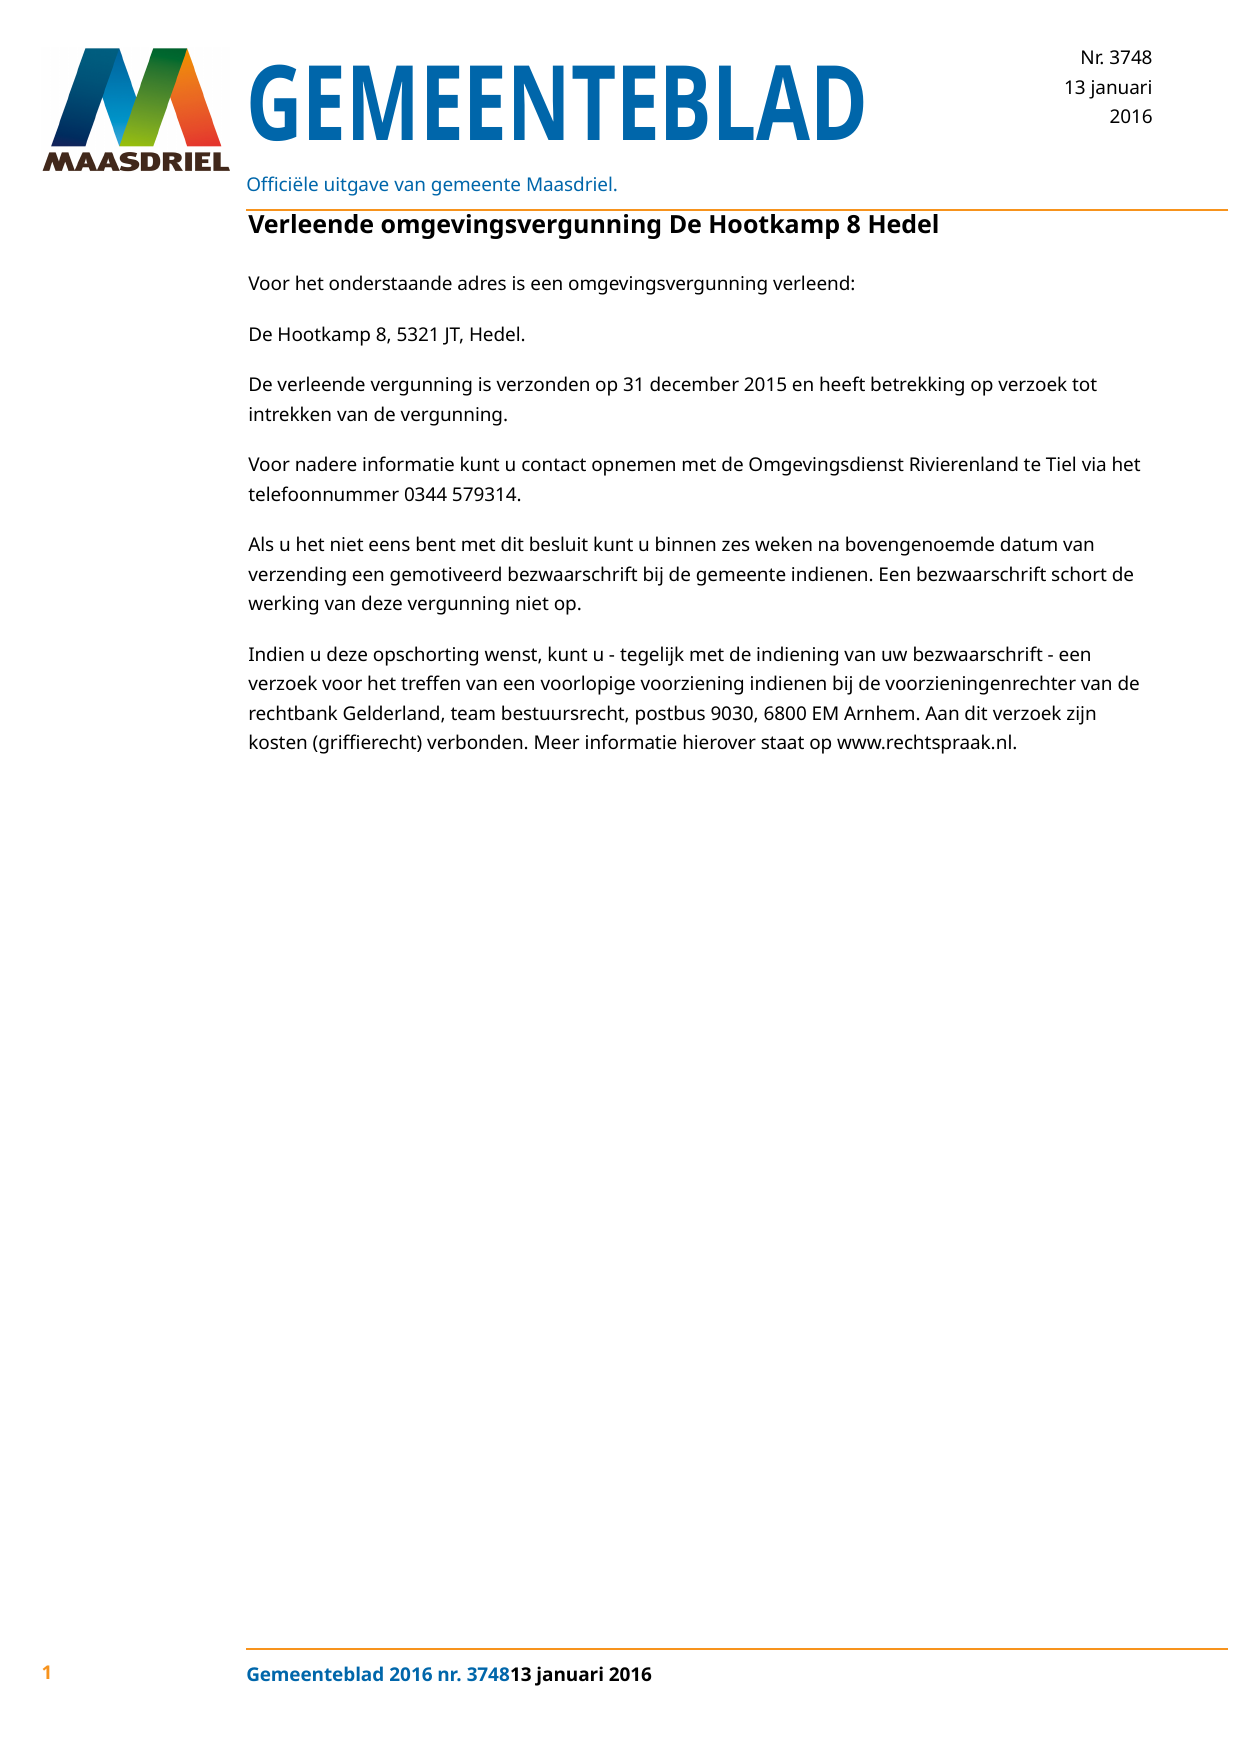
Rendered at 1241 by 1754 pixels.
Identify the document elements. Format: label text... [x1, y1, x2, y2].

text Voor nadere informatie kunt u contact opnemen met de Omgevingsdienst Rivierenland te Tiel via het telefoonnummer 0344 579314. [248, 451, 1152, 506]
text Verleende omgevingsvergunning De Hootkamp 8 Hedel [248, 211, 1152, 241]
text Als u het niet eens bent met dit besluit kunt u binnen zes weken na bovengenoemde datum van verzending een gemotiveerd bezwaarschrift bij de gemeente indienen. Een bezwaarschrift schort de werking van deze vergunning niet op. [248, 531, 1152, 616]
text Indien u deze opschorting wenst, kunt u - tegelijk met de indiening van uw bezwaarschrift - een verzoek voor het treffen van een voorlopige voorziening indienen bij de voorzieningenrechter van de rechtbank Gelderland, team bestuursrecht, postbus 9030, 6800 EM Arnhem. Aan dit verzoek zijn kosten (griffierecht) verbonden. Meer informatie hierover staat op www.rechtspraak.nl. [248, 641, 1152, 755]
text De verleende vergunning is verzonden op 31 december 2015 en heeft betrekking op verzoek tot intrekken van de vergunning. [248, 371, 1152, 426]
picture [41, 47, 231, 172]
text Voor het onderstaande adres is een omgevingsvergunning verleend: [248, 270, 1152, 296]
text De Hootkamp 8, 5321 JT, Hedel. [248, 321, 1152, 346]
